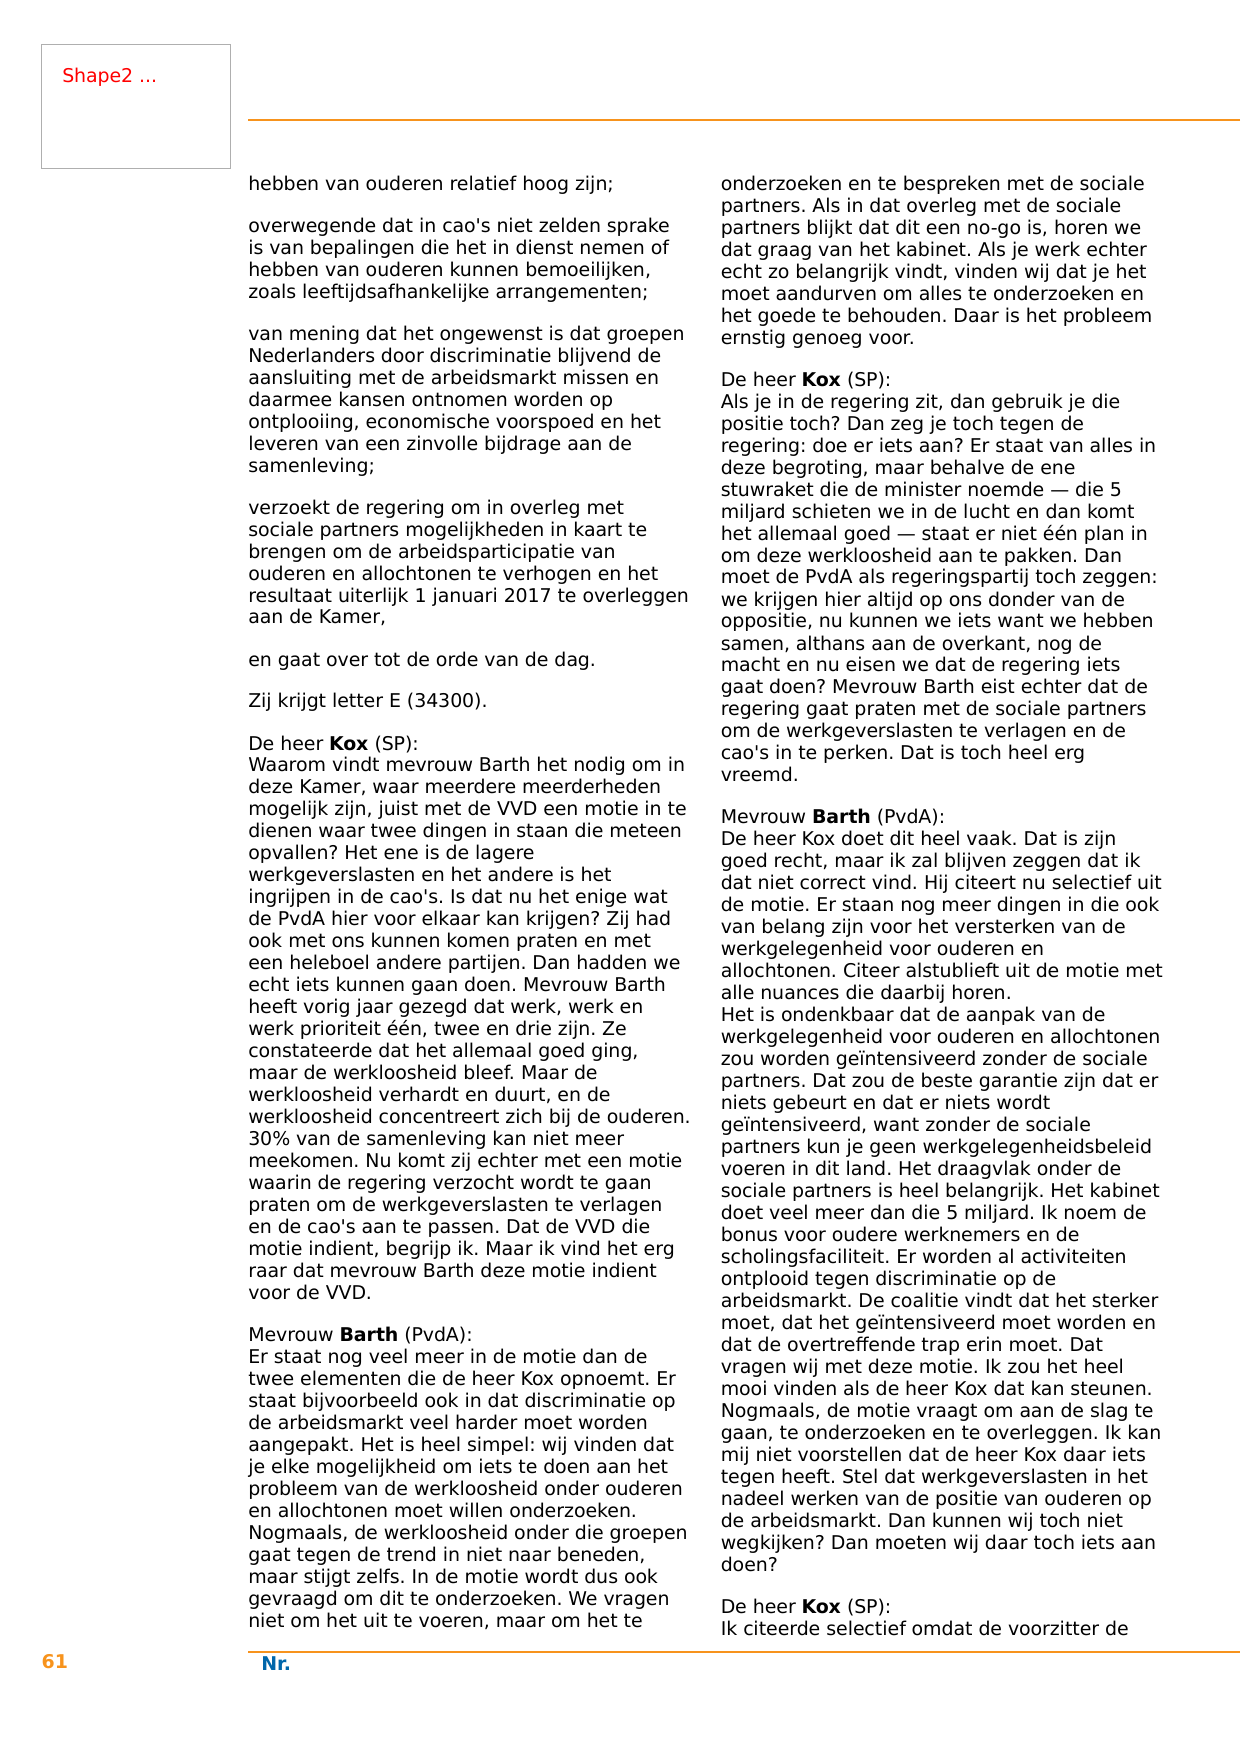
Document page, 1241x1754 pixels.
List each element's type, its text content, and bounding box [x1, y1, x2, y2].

text Er staat nog veel meer in de motie dan de twee elementen die de heer Kox opnoemt. Er staat bijvoorbeeld ook in dat discriminatie op de arbeidsmarkt veel harder moet worden aangepakt. Het is heel simpel: wij vinden dat je elke mogelijkheid om iets te doen aan het probleem van de werkloosheid onder ouderen en allochtonen moet willen onderzoeken. Nogmaals, de werkloosheid onder die groepen gaat tegen de trend in niet naar beneden, maar stijgt zelfs. In de motie wordt dus ook gevraagd om dit te onderzoeken. We vragen niet om het uit te voeren, maar om het te [248, 1346, 691, 1632]
text en gaat over tot de orde van de dag. [248, 648, 691, 670]
text Mevrouw Barth (PvdA): [721, 806, 1163, 828]
text De heer Kox (SP): [721, 369, 1163, 391]
text Waarom vindt mevrouw Barth het nodig om in deze Kamer, waar meerdere meerderheden mogelijk zijn, juist met de VVD een motie in te dienen waar twee dingen in staan die meteen opvallen? Het ene is de lagere werkgeverslasten en het andere is het ingrijpen in de cao's. Is dat nu het enige wat de PvdA hier voor elkaar kan krijgen? Zij had ook met ons kunnen komen praten en met een heleboel andere partijen. Dan hadden we echt iets kunnen gaan doen. Mevrouw Barth heeft vorig jaar gezegd dat werk, werk en werk prioriteit één, twee en drie zijn. Ze constateerde dat het allemaal goed ging, maar de werkloosheid bleef. Maar de werkloosheid verhardt en duurt, en de werkloosheid concentreert zich bij de ouderen. 30% van de samenleving kan niet meer meekomen. Nu komt zij echter met een motie waarin de regering verzocht wordt te gaan praten om de werkgeverslasten te verlagen en de cao's aan te passen. Dat de VVD die motie indient, begrijp ik. Maar ik vind het erg raar dat mevrouw Barth deze motie indient voor de VVD. [248, 754, 691, 1304]
text Zij krijgt letter E (34300). [248, 690, 691, 712]
text van mening dat het ongewenst is dat groepen Nederlanders door discriminatie blijvend de aansluiting met de arbeidsmarkt missen en daarmee kansen ontnomen worden op ontplooiing, economische voorspoed en het leveren van een zinvolle bijdrage aan de samenleving; [248, 323, 691, 477]
text De heer Kox (SP): [248, 732, 691, 754]
text Mevrouw Barth (PvdA): [248, 1324, 691, 1346]
text De heer Kox doet dit heel vaak. Dat is zijn goed recht, maar ik zal blijven zeggen dat ik dat niet correct vind. Hij citeert nu selectief uit de motie. Er staan nog meer dingen in die ook van belang zijn voor het versterken van de werkgelegenheid voor ouderen en allochtonen. Citeer alstublieft uit de motie met alle nuances die daarbij horen. [721, 828, 1163, 1004]
text hebben van ouderen relatief hoog zijn; [248, 173, 691, 195]
text overwegende dat in cao's niet zelden sprake is van bepalingen die het in dienst nemen of hebben van ouderen kunnen bemoeilijken, zoals leeftijdsafhankelijke arrangementen; [248, 215, 691, 303]
text onderzoeken en te bespreken met de sociale partners. Als in dat overleg met de sociale partners blijkt dat dit een no-go is, horen we dat graag van het kabinet. Als je werk echter echt zo belangrijk vindt, vinden wij dat je het moet aandurven om alles te onderzoeken en het goede te behouden. Daar is het probleem ernstig genoeg voor. [721, 173, 1163, 349]
text Ik citeerde selectief omdat de voorzitter de [721, 1617, 1163, 1639]
text De heer Kox (SP): [721, 1596, 1163, 1617]
text Als je in de regering zit, dan gebruik je die positie toch? Dan zeg je toch tegen de regering: doe er iets aan? Er staat van alles in deze begroting, maar behalve de ene stuwraket die de minister noemde — die 5 miljard schieten we in de lucht en dan komt het allemaal goed — staat er niet één plan in om deze werkloosheid aan te pakken. Dan moet de PvdA als regeringspartij toch zeggen: we krijgen hier altijd op ons donder van de oppositie, nu kunnen we iets want we hebben samen, althans aan de overkant, nog de macht en nu eisen we dat de regering iets gaat doen? Mevrouw Barth eist echter dat de regering gaat praten met de sociale partners om de werkgeverslasten te verlagen en de cao's in te perken. Dat is toch heel erg vreemd. [721, 391, 1163, 786]
text Het is ondenkbaar dat de aanpak van de werkgelegenheid voor ouderen en allochtonen zou worden geïntensiveerd zonder de sociale partners. Dat zou de beste garantie zijn dat er niets gebeurt en dat er niets wordt geïntensiveerd, want zonder de sociale partners kun je geen werkgelegenheidsbeleid voeren in dit land. Het draagvlak onder de sociale partners is heel belangrijk. Het kabinet doet veel meer dan die 5 miljard. Ik noem de bonus voor oudere werknemers en de scholingsfaciliteit. Er worden al activiteiten ontplooid tegen discriminatie op de arbeidsmarkt. De coalitie vindt dat het sterker moet, dat het geïntensiveerd moet worden en dat de overtreffende trap erin moet. Dat vragen wij met deze motie. Ik zou het heel mooi vinden als de heer Kox dat kan steunen. Nogmaals, de motie vraagt om aan de slag te gaan, te onderzoeken en te overleggen. Ik kan mij niet voorstellen dat de heer Kox daar iets tegen heeft. Stel dat werkgeverslasten in het nadeel werken van de positie van ouderen op de arbeidsmarkt. Dan kunnen wij toch niet wegkijken? Dan moeten wij daar toch iets aan doen? [721, 1004, 1163, 1576]
text verzoekt de regering om in overleg met sociale partners mogelijkheden in kaart te brengen om de arbeidsparticipatie van ouderen en allochtonen te verhogen en het resultaat uiterlijk 1 januari 2017 te overleggen aan de Kamer, [248, 497, 691, 628]
